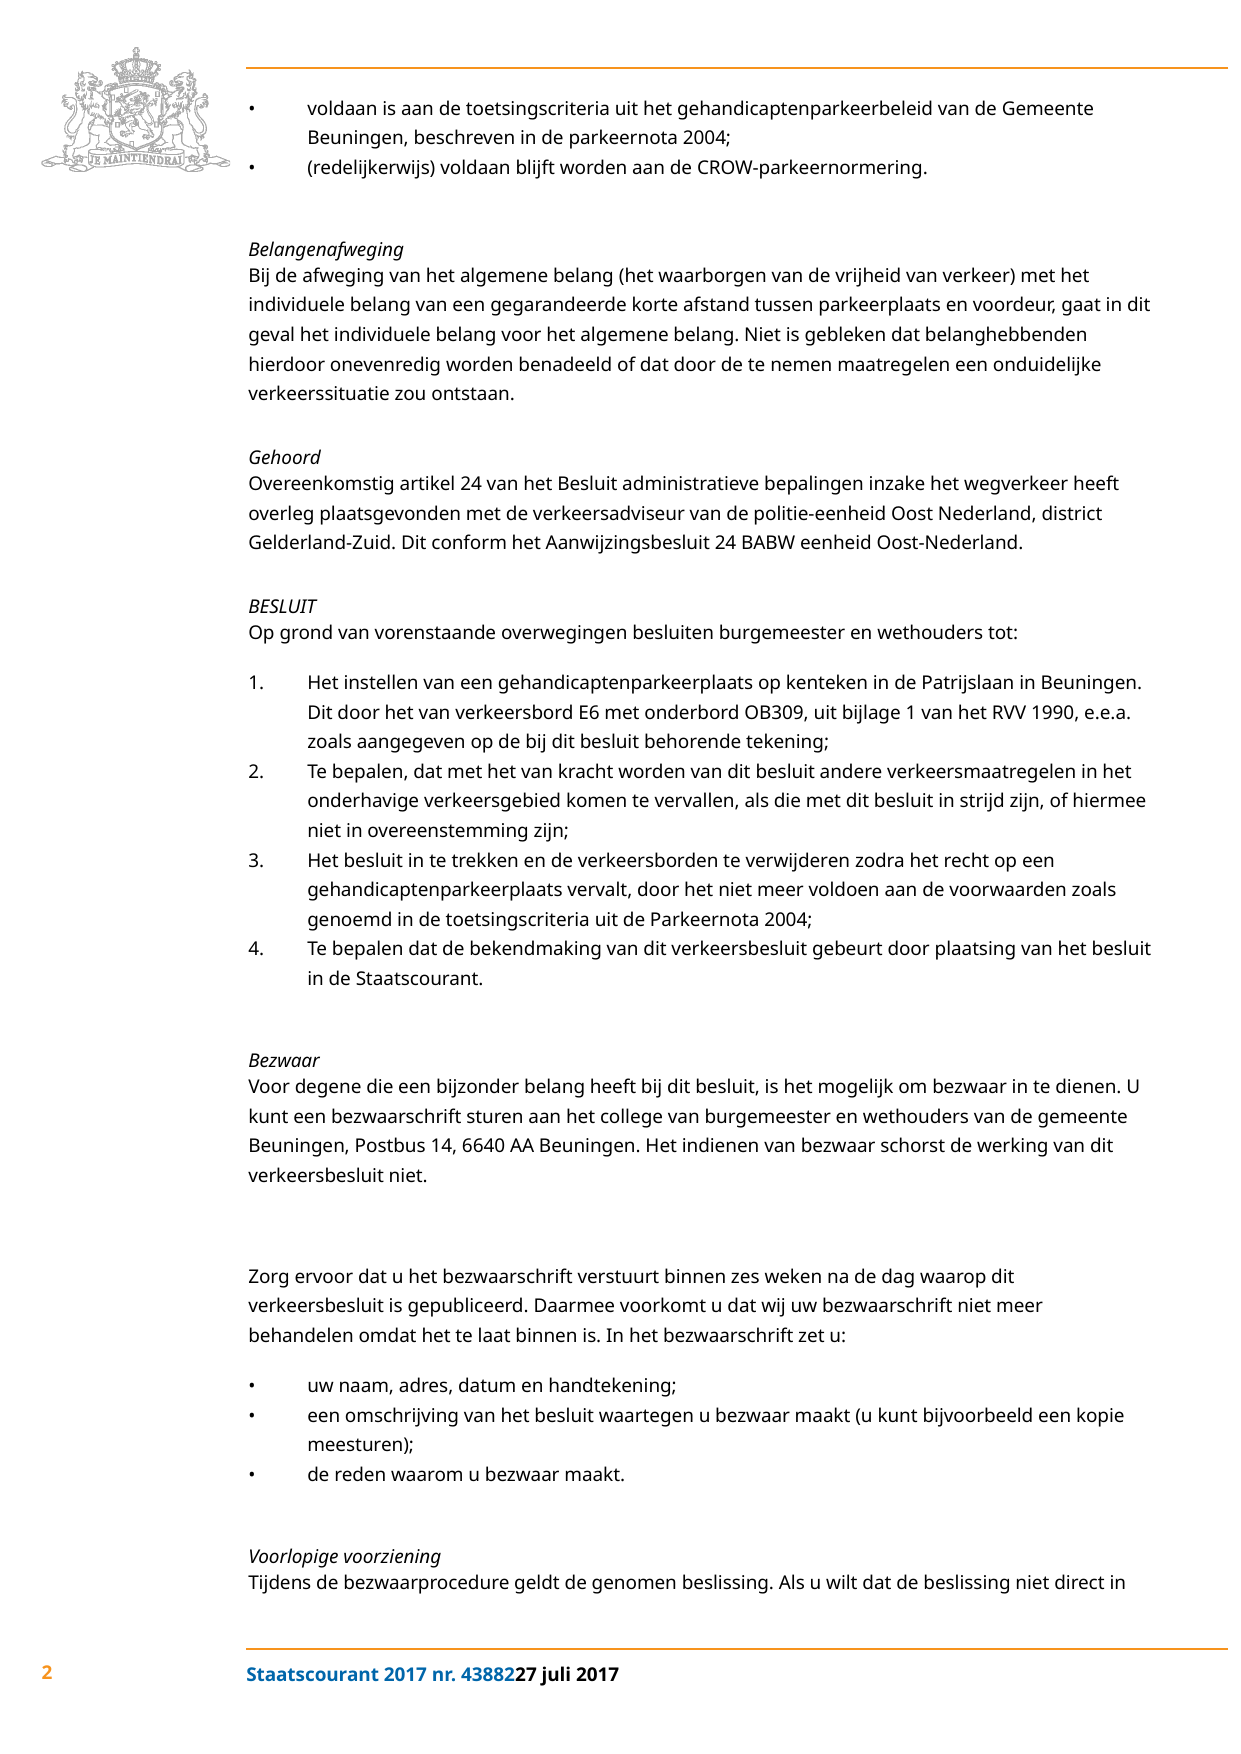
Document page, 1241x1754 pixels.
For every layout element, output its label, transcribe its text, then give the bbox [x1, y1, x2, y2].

text Gehoord [248, 444, 1152, 470]
text Overeenkomstig artikel 24 van het Besluit administratieve bepalingen inzake het wegverkeer heeft overleg plaatsgevonden met de verkeersadviseur van de politie-eenheid Oost Nederland, district Gelderland-Zuid. Dit conform het Aanwijzingsbesluit 24 BABW eenheid Oost-Nederland. [248, 470, 1152, 555]
text Zorg ervoor dat u het bezwaarschrift verstuurt binnen zes weken na de dag waarop dit verkeersbesluit is gepubliceerd. Daarmee voorkomt u dat wij uw bezwaarschrift niet meer behandelen omdat het te laat binnen is. In het bezwaarschrift zet u: [248, 1263, 1152, 1348]
text BESLUIT [248, 593, 1152, 619]
list Het besluit in te trekken en de verkeersborden te verwijderen zodra het recht op een gehandicaptenparkeerplaats vervalt, door het niet meer voldoen aan de voorwaarden zoals genoemd in de toetsingscriteria uit de Parkeernota 2004; [248, 847, 1152, 932]
text Bezwaar [248, 1048, 1152, 1073]
list Te bepalen, dat met het van kracht worden van dit besluit andere verkeersmaatregelen in het onderhavige verkeersgebied komen te vervallen, als die met dit besluit in strijd zijn, of hiermee niet in overeenstemming zijn; [248, 758, 1152, 843]
text Voorlopige voorziening [248, 1544, 1152, 1569]
text Belangenafweging [248, 236, 1152, 262]
list Te bepalen dat de bekendmaking van dit verkeersbesluit gebeurt door plaatsing van het besluit in de Staatscourant. [248, 936, 1152, 991]
list de reden waarom u bezwaar maakt. [248, 1461, 1152, 1487]
list voldaan is aan de toetsingscriteria uit het gehandicaptenparkeerbeleid van de Gemeente Beuningen, beschreven in de parkeernota 2004; [248, 95, 1152, 150]
text Tijdens de bezwaarprocedure geldt de genomen beslissing. Als u wilt dat de beslissing niet direct in [248, 1569, 1152, 1595]
text Op grond van vorenstaande overwegingen besluiten burgemeester en wethouders tot: [248, 619, 1152, 645]
list Het instellen van een gehandicaptenparkeerplaats op kenteken in de Patrijslaan in Beuningen. Dit door het van verkeersbord E6 met onderbord OB309, uit bijlage 1 van het RVV 1990, e.e.a. zoals aangegeven op de bij dit besluit behorende tekening; [248, 669, 1152, 754]
text Voor degene die een bijzonder belang heeft bij dit besluit, is het mogelijk om bezwaar in te dienen. U kunt een bezwaarschrift sturen aan het college van burgemeester en wethouders van de gemeente Beuningen, Postbus 14, 6640 AA Beuningen. Het indienen van bezwaar schorst de werking van dit verkeersbesluit niet. [248, 1073, 1152, 1188]
list uw naam, adres, datum en handtekening; [248, 1372, 1152, 1398]
text Bij de afweging van het algemene belang (het waarborgen van de vrijheid van verkeer) met het individuele belang van een gegarandeerde korte afstand tussen parkeerplaats en voordeur, gaat in dit geval het individuele belang voor het algemene belang. Niet is gebleken dat belanghebbenden hierdoor onevenredig worden benadeeld of dat door de te nemen maatregelen een onduidelijke verkeerssituatie zou ontstaan. [248, 262, 1152, 406]
picture [41, 47, 231, 172]
list (redelijkerwijs) voldaan blijft worden aan de CROW-parkeernormering. [248, 154, 1152, 180]
list een omschrijving van het besluit waartegen u bezwaar maakt (u kunt bijvoorbeeld een kopie meesturen); [248, 1402, 1152, 1457]
